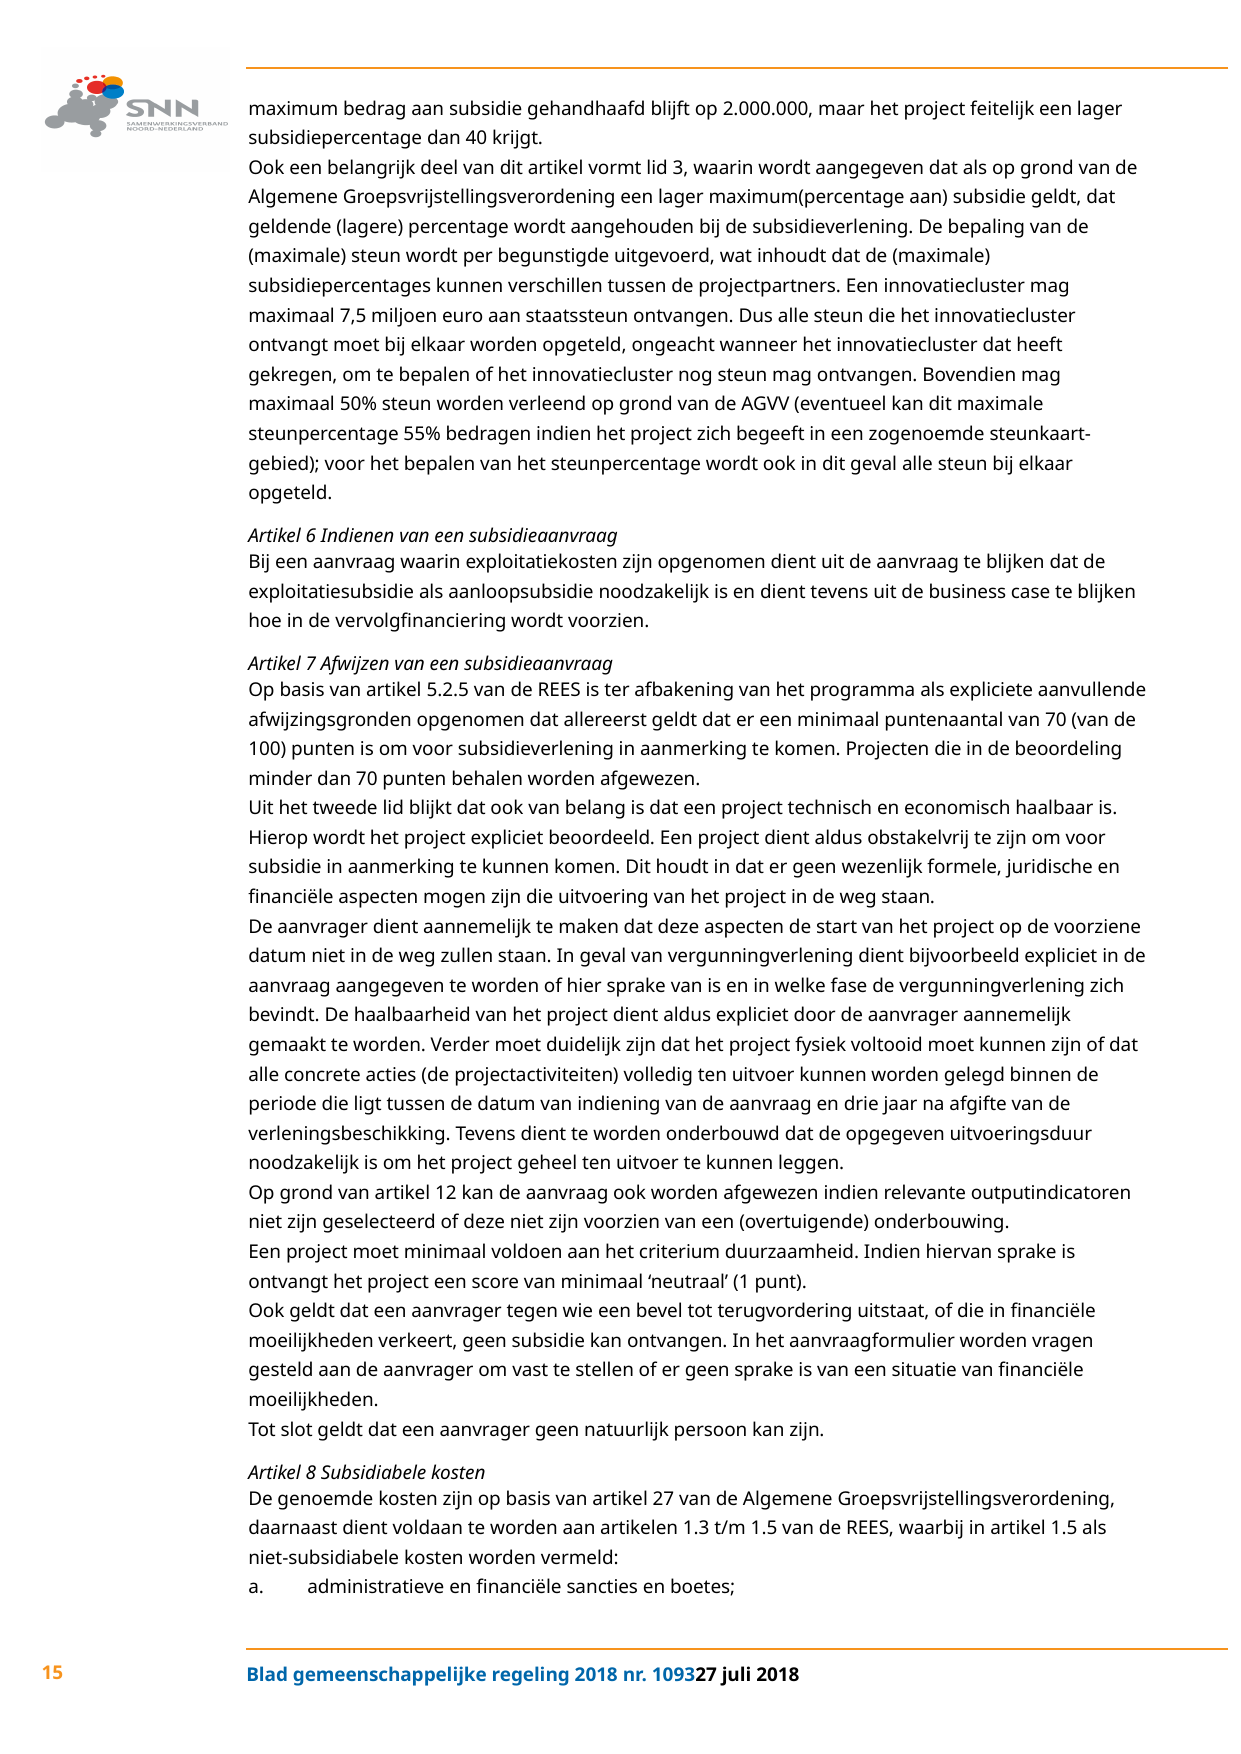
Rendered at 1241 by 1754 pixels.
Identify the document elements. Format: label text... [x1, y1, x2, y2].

picture [41, 47, 231, 172]
text Op grond van artikel 12 kan de aanvraag ook worden afgewezen indien relevante outputindicatoren niet zijn geselecteerd of deze niet zijn voorzien van een (overtuigende) onderbouwing. [248, 1179, 1152, 1234]
text Uit het tweede lid blijkt dat ook van belang is dat een project technisch en economisch haalbaar is. Hierop wordt het project expliciet beoordeeld. Een project dient aldus obstakelvrij te zijn om voor subsidie in aanmerking te kunnen komen. Dit houdt in dat er geen wezenlijk formele, juridische en financiële aspecten mogen zijn die uitvoering van het project in de weg staan. [248, 794, 1152, 909]
text Artikel 6 Indienen van een subsidieaanvraag [248, 522, 1152, 548]
text Artikel 7 Afwijzen van een subsidieaanvraag [248, 651, 1152, 676]
text Een project moet minimaal voldoen aan het criterium duurzaamheid. Indien hiervan sprake is ontvangt het project een score van minimaal ‘neutraal’ (1 punt). [248, 1238, 1152, 1294]
text De genoemde kosten zijn op basis van artikel 27 van de Algemene Groepsvrijstellingsverordening, daarnaast dient voldaan te worden aan artikelen 1.3 t/m 1.5 van de REES, waarbij in artikel 1.5 als niet-subsidiabele kosten worden vermeld: [248, 1485, 1152, 1569]
text Artikel 8 Subsidiabele kosten [248, 1459, 1152, 1485]
text Tot slot geldt dat een aanvrager geen natuurlijk persoon kan zijn. [248, 1416, 1152, 1442]
text maximum bedrag aan subsidie gehandhaafd blijft op 2.000.000, maar het project feitelijk een lager subsidiepercentage dan 40 krijgt. [248, 95, 1152, 150]
list administratieve en financiële sancties en boetes; [248, 1573, 1152, 1599]
text De aanvrager dient aannemelijk te maken dat deze aspecten de start van het project op de voorziene datum niet in de weg zullen staan. In geval van vergunningverlening dient bijvoorbeeld expliciet in de aanvraag aangegeven te worden of hier sprake van is en in welke fase de vergunningverlening zich bevindt. De haalbaarheid van het project dient aldus expliciet door de aanvrager aannemelijk gemaakt te worden. Verder moet duidelijk zijn dat het project fysiek voltooid moet kunnen zijn of dat alle concrete acties (de projectactiviteiten) volledig ten uitvoer kunnen worden gelegd binnen de periode die ligt tussen de datum van indiening van de aanvraag en drie jaar na afgifte van de verleningsbeschikking. Tevens dient te worden onderbouwd dat de opgegeven uitvoeringsduur noodzakelijk is om het project geheel ten uitvoer te kunnen leggen. [248, 913, 1152, 1175]
text Ook een belangrijk deel van dit artikel vormt lid 3, waarin wordt aangegeven dat als op grond van de Algemene Groepsvrijstellingsverordening een lager maximum(percentage aan) subsidie geldt, dat geldende (lagere) percentage wordt aangehouden bij de subsidieverlening. De bepaling van de (maximale) steun wordt per begunstigde uitgevoerd, wat inhoudt dat de (maximale) subsidiepercentages kunnen verschillen tussen de projectpartners. Een innovatiecluster mag maximaal 7,5 miljoen euro aan staatssteun ontvangen. Dus alle steun die het innovatiecluster ontvangt moet bij elkaar worden opgeteld, ongeacht wanneer het innovatiecluster dat heeft gekregen, om te bepalen of het innovatiecluster nog steun mag ontvangen. Bovendien mag maximaal 50% steun worden verleend op grond van de AGVV (eventueel kan dit maximale steunpercentage 55% bedragen indien het project zich begeeft in een zogenoemde steunkaart-gebied); voor het bepalen van het steunpercentage wordt ook in dit geval alle steun bij elkaar opgeteld. [248, 154, 1152, 505]
text Bij een aanvraag waarin exploitatiekosten zijn opgenomen dient uit de aanvraag te blijken dat de exploitatiesubsidie als aanloopsubsidie noodzakelijk is en dient tevens uit de business case te blijken hoe in de vervolgfinanciering wordt voorzien. [248, 548, 1152, 633]
text Op basis van artikel 5.2.5 van de REES is ter afbakening van het programma als expliciete aanvullende afwijzingsgronden opgenomen dat allereerst geldt dat er een minimaal puntenaantal van 70 (van de 100) punten is om voor subsidieverlening in aanmerking te komen. Projecten die in de beoordeling minder dan 70 punten behalen worden afgewezen. [248, 676, 1152, 791]
text Ook geldt dat een aanvrager tegen wie een bevel tot terugvordering uitstaat, of die in financiële moeilijkheden verkeert, geen subsidie kan ontvangen. In het aanvraagformulier worden vragen gesteld aan de aanvrager om vast te stellen of er geen sprake is van een situatie van financiële moeilijkheden. [248, 1297, 1152, 1412]
